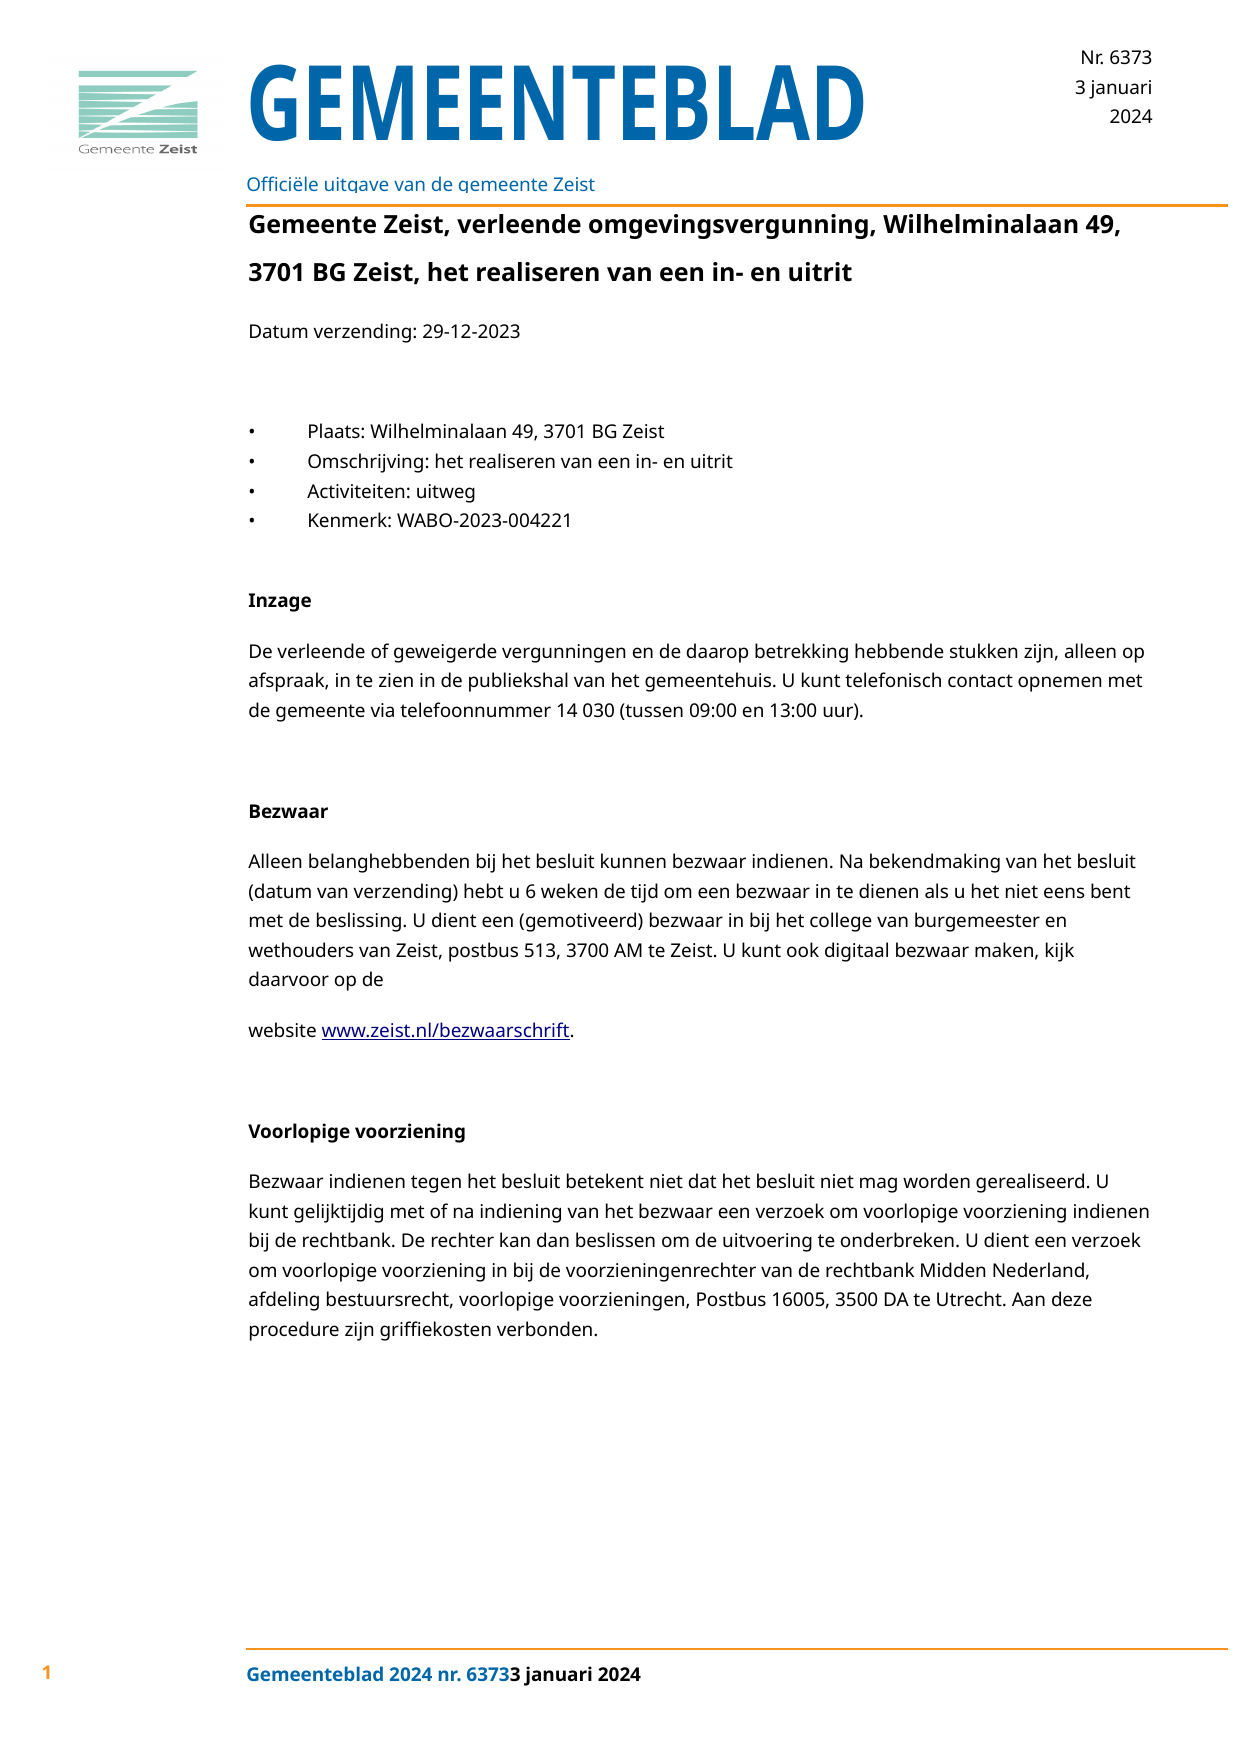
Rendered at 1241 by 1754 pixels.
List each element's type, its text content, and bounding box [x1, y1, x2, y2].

text Voorlopige voorziening [248, 1118, 1152, 1144]
text Inzage [248, 587, 1152, 613]
text Gemeente Zeist, verleende omgevingsvergunning, Wilhelminalaan 49, 3701 BG Zeist, het realiseren van een in- en uitrit [248, 207, 1152, 288]
text Datum verzending: 29-12-2023 [248, 318, 1152, 344]
text website www.zeist.nl/bezwaarschrift. [248, 1017, 1152, 1043]
list Kenmerk: WABO-2023-004221 [248, 507, 1152, 533]
text Bezwaar indienen tegen het besluit betekent niet dat het besluit niet mag worden gerealiseerd. U kunt gelijktijdig met of na indiening van het bezwaar een verzoek om voorlopige voorziening indienen bij de rechtbank. De rechter kan dan beslissen om de uitvoering te onderbreken. U dient een verzoek om voorlopige voorziening in bij de voorzieningenrechter van de rechtbank Midden Nederland, afdeling bestuursrecht, voorlopige voorzieningen, Postbus 16005, 3500 DA te Utrecht. Aan deze procedure zijn griffiekosten verbonden. [248, 1168, 1152, 1342]
list Activiteiten: uitweg [248, 478, 1152, 504]
text De verleende of geweigerde vergunningen en de daarop betrekking hebbende stukken zijn, alleen op afspraak, in te zien in de publiekshal van het gemeentehuis. U kunt telefonisch contact opnemen met de gemeente via telefoonnummer 14 030 (tussen 09:00 en 13:00 uur). [248, 638, 1152, 723]
text Alleen belanghebbenden bij het besluit kunnen bezwaar indienen. Na bekendmaking van het besluit (datum van verzending) hebt u 6 weken de tijd om een bezwaar in te dienen als u het niet eens bent met de beslissing. U dient een (gemotiveerd) bezwaar in bij het college van burgemeester en wethouders van Zeist, postbus 513, 3700 AM te Zeist. U kunt ook digitaal bezwaar maken, kijk daarvoor op de [248, 848, 1152, 992]
picture [41, 47, 231, 172]
list Plaats: Wilhelminalaan 49, 3701 BG Zeist [248, 419, 1152, 444]
list Omschrijving: het realiseren van een in- en uitrit [248, 448, 1152, 474]
text Bezwaar [248, 798, 1152, 824]
